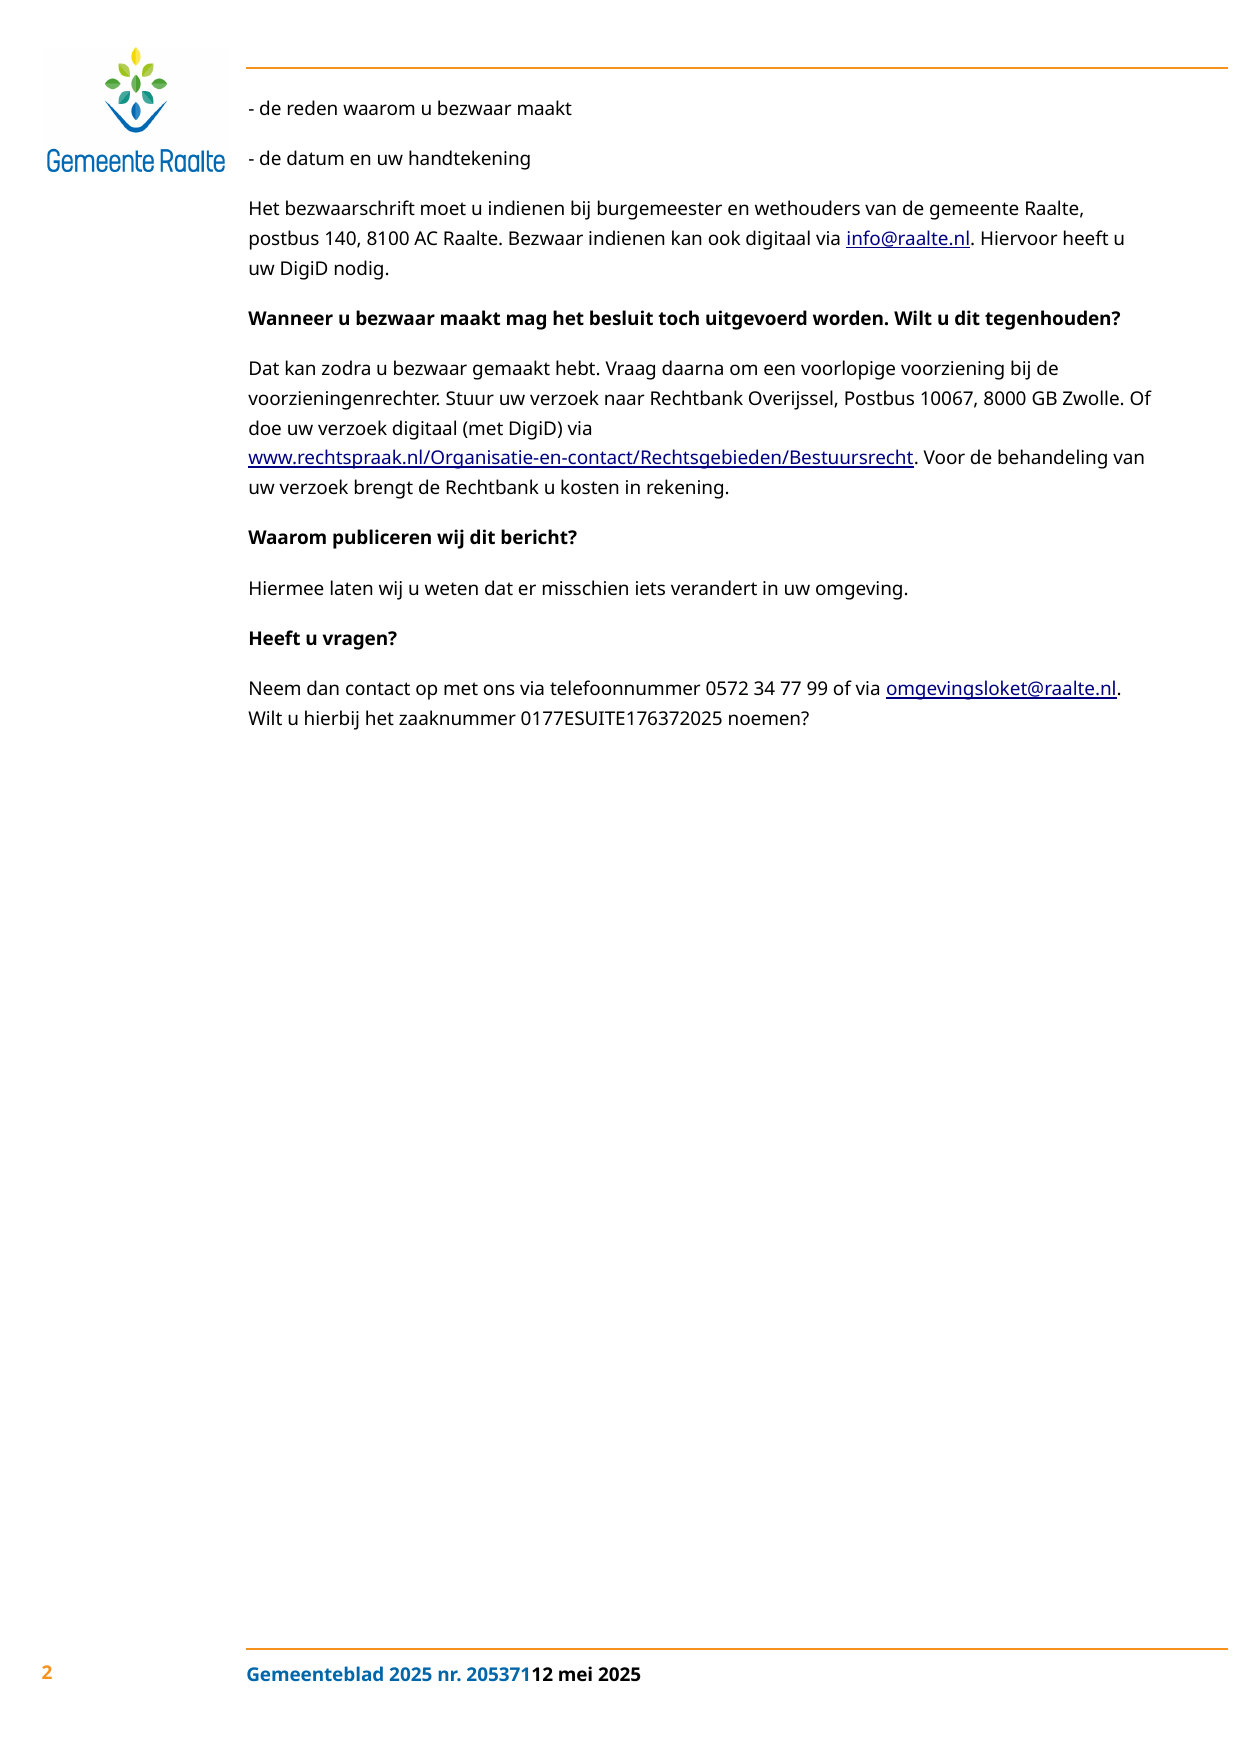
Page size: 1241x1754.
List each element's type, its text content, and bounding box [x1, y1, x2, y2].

picture [41, 47, 231, 172]
text Het bezwaarschrift moet u indienen bij burgemeester en wethouders van de gemeente Raalte, postbus 140, 8100 AC Raalte. Bezwaar indienen kan ook digitaal via info@raalte.nl. Hiervoor heeft u uw DigiD nodig. [248, 196, 1152, 281]
text - de reden waarom u bezwaar maakt [248, 95, 1152, 121]
text Hiermee laten wij u weten dat er misschien iets verandert in uw omgeving. [248, 575, 1152, 601]
text - de datum en uw handtekening [248, 145, 1152, 171]
text Wanneer u bezwaar maakt mag het besluit toch uitgevoerd worden. Wilt u dit tegenhouden? [248, 305, 1152, 331]
text Waarom publiceren wij dit bericht? [248, 524, 1152, 550]
text Heeft u vragen? [248, 625, 1152, 651]
text Neem dan contact op met ons via telefoonnummer 0572 34 77 99 of via omgevingsloket@raalte.nl. Wilt u hierbij het zaaknummer 0177ESUITE176372025 noemen? [248, 676, 1152, 731]
text Dat kan zodra u bezwaar gemaakt hebt. Vraag daarna om een voorlopige voorziening bij de voorzieningenrechter. Stuur uw verzoek naar Rechtbank Overijssel, Postbus 10067, 8000 GB Zwolle. Of doe uw verzoek digitaal (met DigiD) via www.rechtspraak.nl/Organisatie-en-contact/Rechtsgebieden/Bestuursrecht. Voor de behandeling van uw verzoek brengt de Rechtbank u kosten in rekening. [248, 356, 1152, 500]
